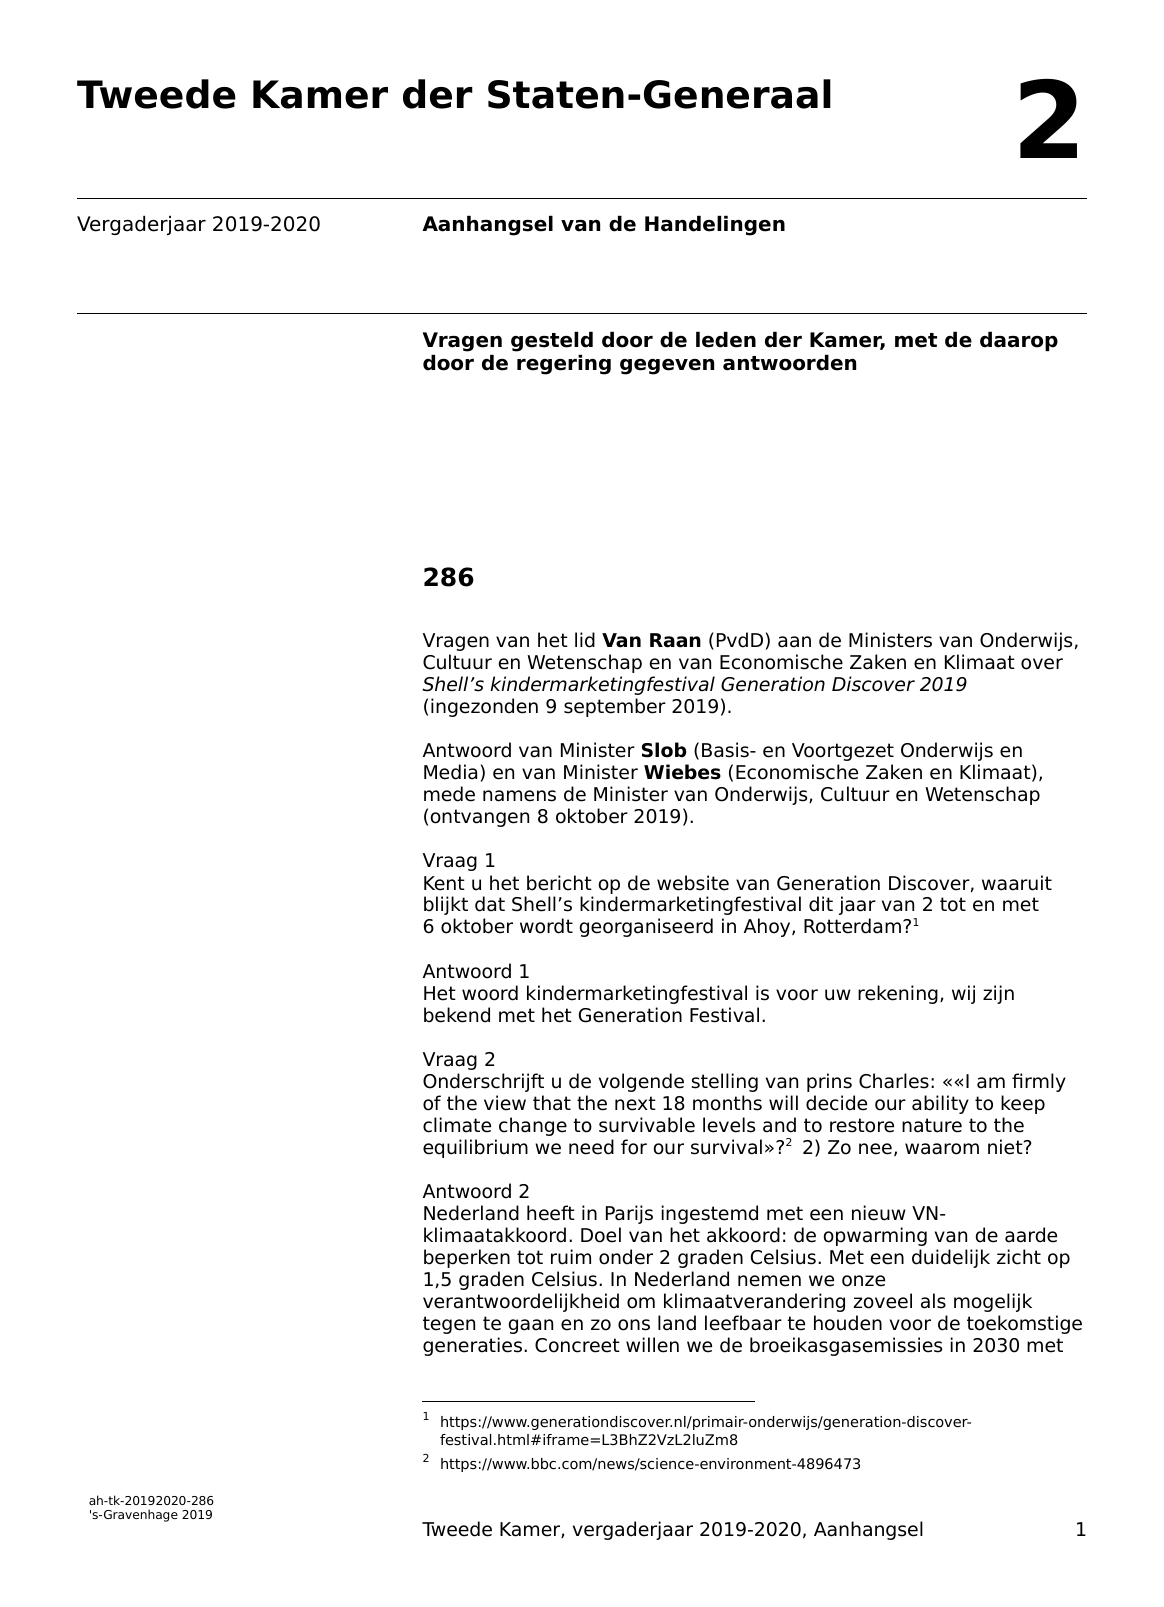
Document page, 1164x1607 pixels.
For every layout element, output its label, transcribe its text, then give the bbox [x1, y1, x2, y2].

table_cell Vergaderjaar 2019-2020 [77, 199, 422, 313]
text Onderschrijft u de volgende stelling van prins Charles: ««I am firmly of the view that the next 18 months will decide our ability to keep climate change to survivable levels and to restore nature to the equilibrium we need for our survival»? 2) Zo nee, waarom niet? [422, 1071, 1087, 1158]
text Kent u het bericht op de website van Generation Discover, waaruit blijkt dat Shell’s kindermarketingfestival dit jaar van 2 tot en met 6 oktober wordt georganiseerd in Ahoy, Rotterdam? [422, 872, 1087, 938]
text https://www.bbc.com/news/science-environment-4896473 [422, 1452, 1087, 1474]
table_cell Aanhangsel van de Handelingen [422, 199, 1087, 313]
text Antwoord van Minister Slob (Basis- en Voortgezet Onderwijs en Media) en van Minister Wiebes (Economische Zaken en Klimaat), mede namens de Minister van Onderwijs, Cultuur en Wetenschap (ontvangen 8 oktober 2019). [422, 740, 1087, 828]
text Vraag 2 [422, 1049, 1087, 1071]
text Antwoord 1 [422, 961, 1087, 982]
text Antwoord 2 [422, 1181, 1087, 1203]
text Vraag 1 [422, 850, 1087, 872]
text Vragen van het lid Van Raan (PvdD) aan de Ministers van Onderwijs, Cultuur en Wetenschap en van Economische Zaken en Klimaat over Shell’s kindermarketingfestival Generation Discover 2019 (ingezonden 9 september 2019). [422, 630, 1087, 718]
text https://www.generationdiscover.nl/primair-onderwijs/generation-discover-festival.html#iframe=L3BhZ2VzL2luZm8 [422, 1410, 1087, 1449]
text Het woord kindermarketingfestival is voor uw rekening, wij zijn bekend met het Generation Festival. [422, 982, 1087, 1026]
table_cell [77, 314, 422, 375]
text Nederland heeft in Parijs ingestemd met een nieuw VN-klimaatakkoord. Doel van het akkoord: de opwarming van de aarde beperken tot ruim onder 2 graden Celsius. Met een duidelijk zicht op 1,5 graden Celsius. In Nederland nemen we onze verantwoordelijkheid om klimaatverandering zoveel als mogelijk tegen te gaan en zo ons land leefbaar te houden voor de toekomstige generaties. Concreet willen we de broeikasgasemissies in 2030 met [422, 1203, 1087, 1357]
table_cell Vragen gesteld door de leden der Kamer, met de daarop door de regering gegeven antwoorden [422, 314, 1087, 375]
text 's-Gravenhage 2019 [88, 1508, 323, 1522]
table_header Tweede Kamer der Staten-Generaal [77, 59, 886, 198]
text 286 [422, 563, 1087, 592]
table_header 2 [886, 59, 1087, 198]
text ah-tk-20192020-286 [88, 1494, 323, 1508]
